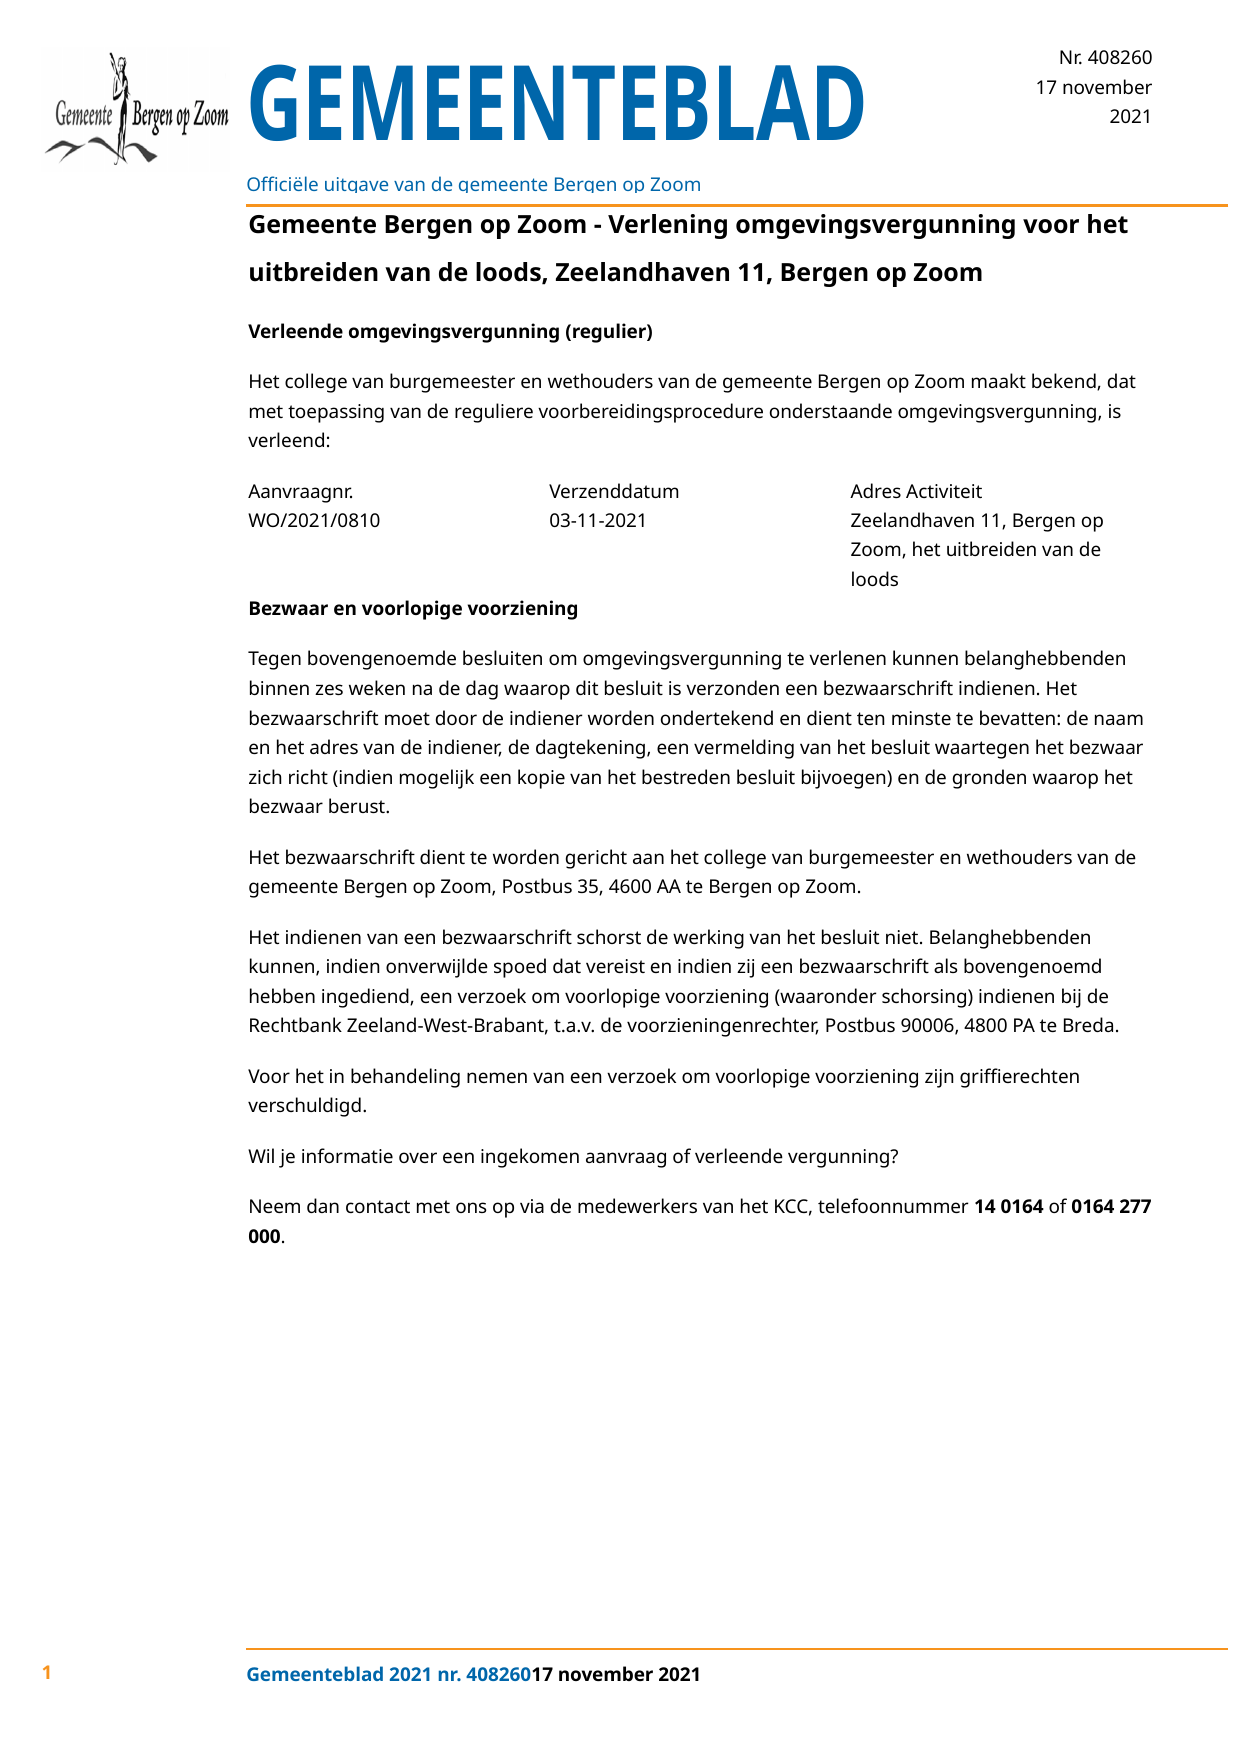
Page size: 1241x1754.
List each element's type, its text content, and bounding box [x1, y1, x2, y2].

text Het bezwaarschrift dient te worden gericht aan het college van burgemeester en wethouders van de gemeente Bergen op Zoom, Postbus 35, 4600 AA te Bergen op Zoom. [248, 844, 1152, 899]
text Gemeente Bergen op Zoom - Verlening omgevingsvergunning voor het uitbreiden van de loods, Zeelandhaven 11, Bergen op Zoom [248, 207, 1152, 288]
text Wil je informatie over een ingekomen aanvraag of verleende vergunning? [248, 1143, 1152, 1169]
text Verleende omgevingsvergunning (regulier) [248, 318, 1152, 344]
text Het college van burgemeester en wethouders van de gemeente Bergen op Zoom maakt bekend, dat met toepassing van de reguliere voorbereidingsprocedure onderstaande omgevingsvergunning, is verleend: [248, 368, 1152, 453]
table_header Verzenddatum [549, 478, 850, 504]
text Neem dan contact met ons op via de medewerkers van het KCC, telefoonnummer 14 0164 of 0164 277 000. [248, 1193, 1152, 1249]
table_header Zeelandhaven 11, Bergen op Zoom, het uitbreiden van de loods [850, 507, 1152, 592]
text Het indienen van een bezwaarschrift schorst de werking van het besluit niet. Belanghebbenden kunnen, indien onverwijlde spoed dat vereist en indien zij een bezwaarschrift als bovengenoemd hebben ingediend, een verzoek om voorlopige voorziening (waaronder schorsing) indienen bij de Rechtbank Zeeland-West-Brabant, t.a.v. de voorzieningenrechter, Postbus 90006, 4800 PA te Breda. [248, 924, 1152, 1038]
table_header Adres Activiteit [850, 478, 1152, 504]
text Voor het in behandeling nemen van een verzoek om voorlopige voorziening zijn griffierechten verschuldigd. [248, 1063, 1152, 1118]
table_header Aanvraagnr. [248, 478, 549, 504]
picture [41, 47, 231, 172]
table_header 03-11-2021 [549, 507, 850, 592]
text Bezwaar en voorlopige voorziening [248, 595, 1152, 621]
text Tegen bovengenoemde besluiten om omgevingsvergunning te verlenen kunnen belanghebbenden binnen zes weken na de dag waarop dit besluit is verzonden een bezwaarschrift indienen. Het bezwaarschrift moet door de indiener worden ondertekend en dient ten minste te bevatten: de naam en het adres van de indiener, de dagtekening, een vermelding van het besluit waartegen het bezwaar zich richt (indien mogelijk een kopie van het bestreden besluit bijvoegen) en de gronden waarop het bezwaar berust. [248, 646, 1152, 819]
table_header WO/2021/0810 [248, 507, 549, 592]
